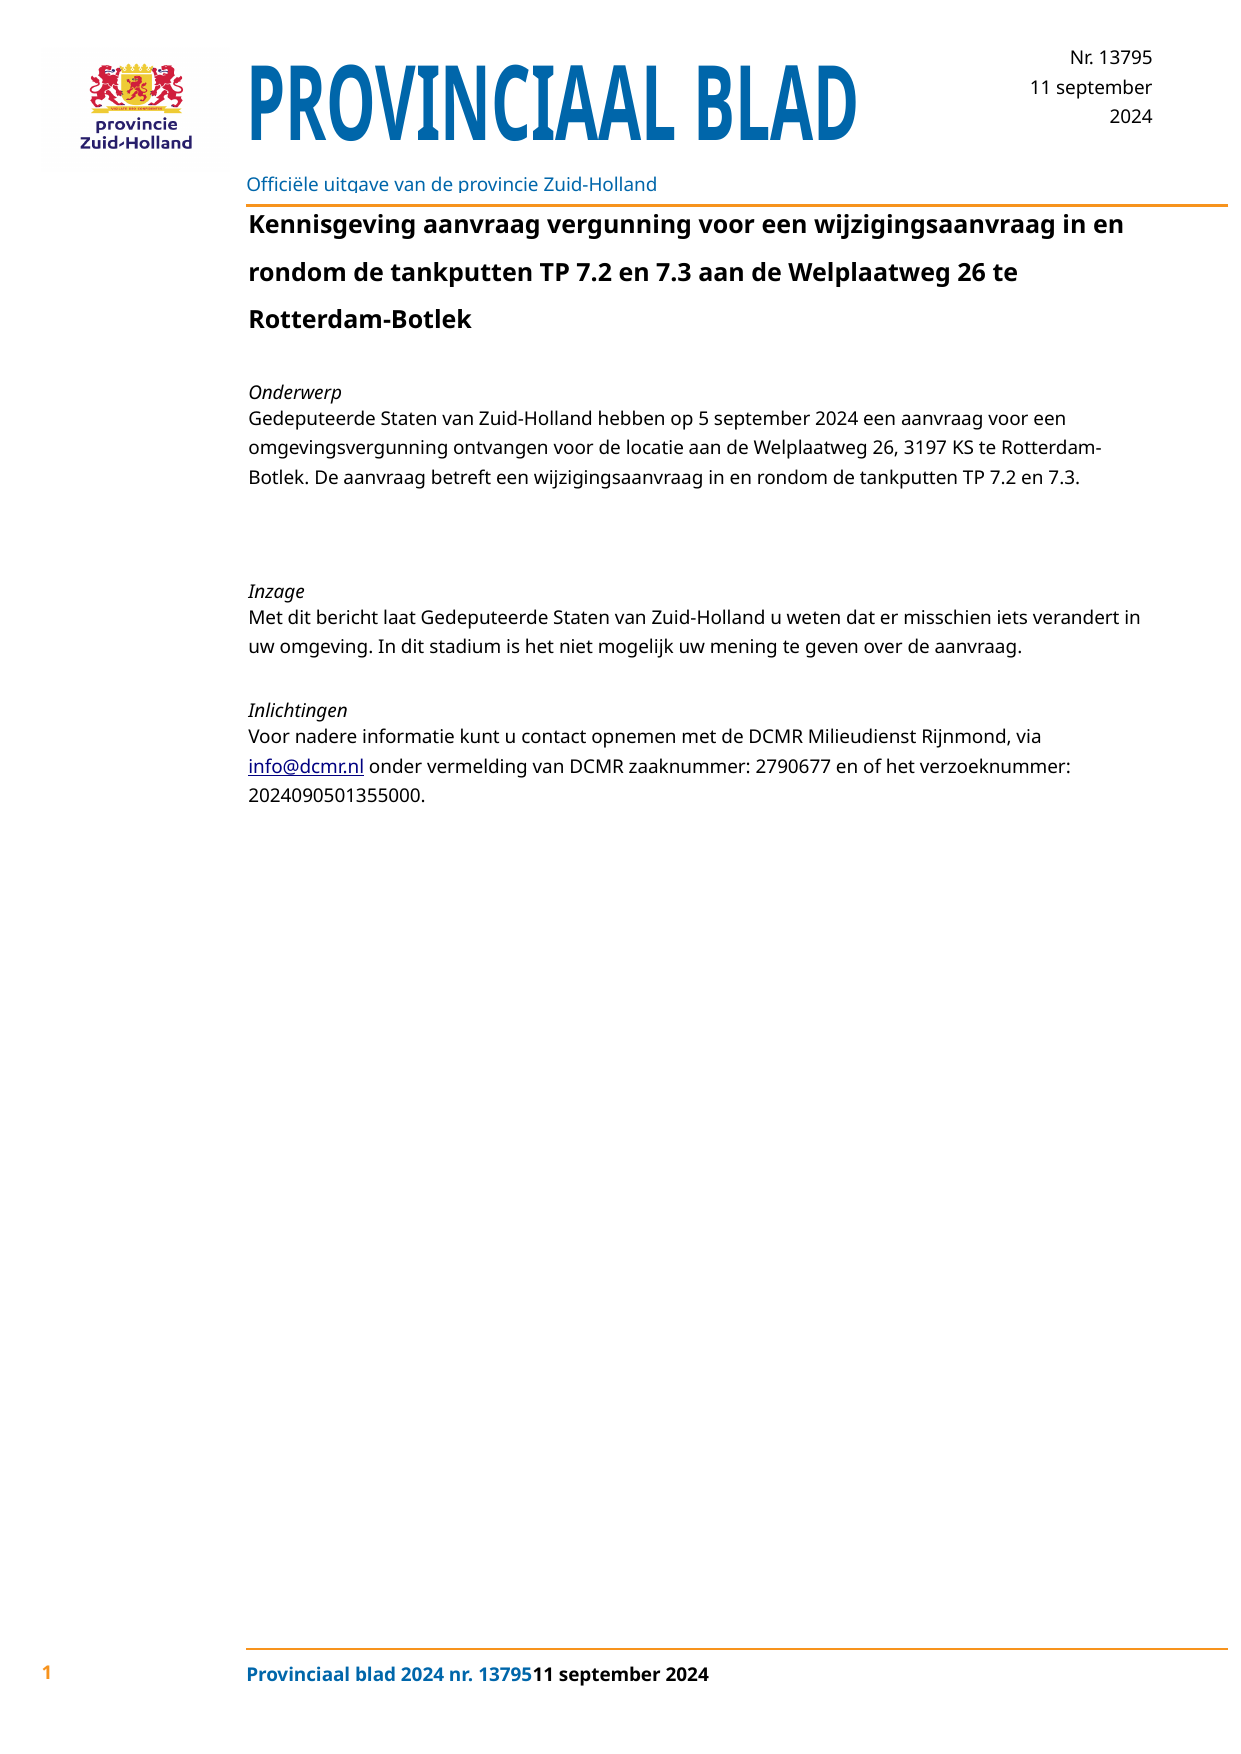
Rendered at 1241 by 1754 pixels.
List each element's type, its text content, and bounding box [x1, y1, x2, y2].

picture [41, 47, 231, 172]
text Inzage [248, 578, 1152, 604]
text Inlichtingen [248, 698, 1152, 723]
text Onderwerp [248, 379, 1152, 405]
text Met dit bericht laat Gedeputeerde Staten van Zuid-Holland u weten dat er misschien iets verandert in uw omgeving. In dit stadium is het niet mogelijk uw mening te geven over de aanvraag. [248, 604, 1152, 659]
text Kennisgeving aanvraag vergunning voor een wijzigingsaanvraag in en rondom de tankputten TP 7.2 en 7.3 aan de Welplaatweg 26 te Rotterdam-Botlek [248, 207, 1152, 336]
text Gedeputeerde Staten van Zuid-Holland hebben op 5 september 2024 een aanvraag voor een omgevingsvergunning ontvangen voor de locatie aan de Welplaatweg 26, 3197 KS te Rotterdam-Botlek. De aanvraag betreft een wijzigingsaanvraag in en rondom de tankputten TP 7.2 en 7.3. [248, 405, 1152, 490]
text Voor nadere informatie kunt u contact opnemen met de DCMR Milieudienst Rijnmond, via info@dcmr.nl onder vermelding van DCMR zaaknummer: 2790677 en of het verzoeknummer: 2024090501355000. [248, 723, 1152, 808]
